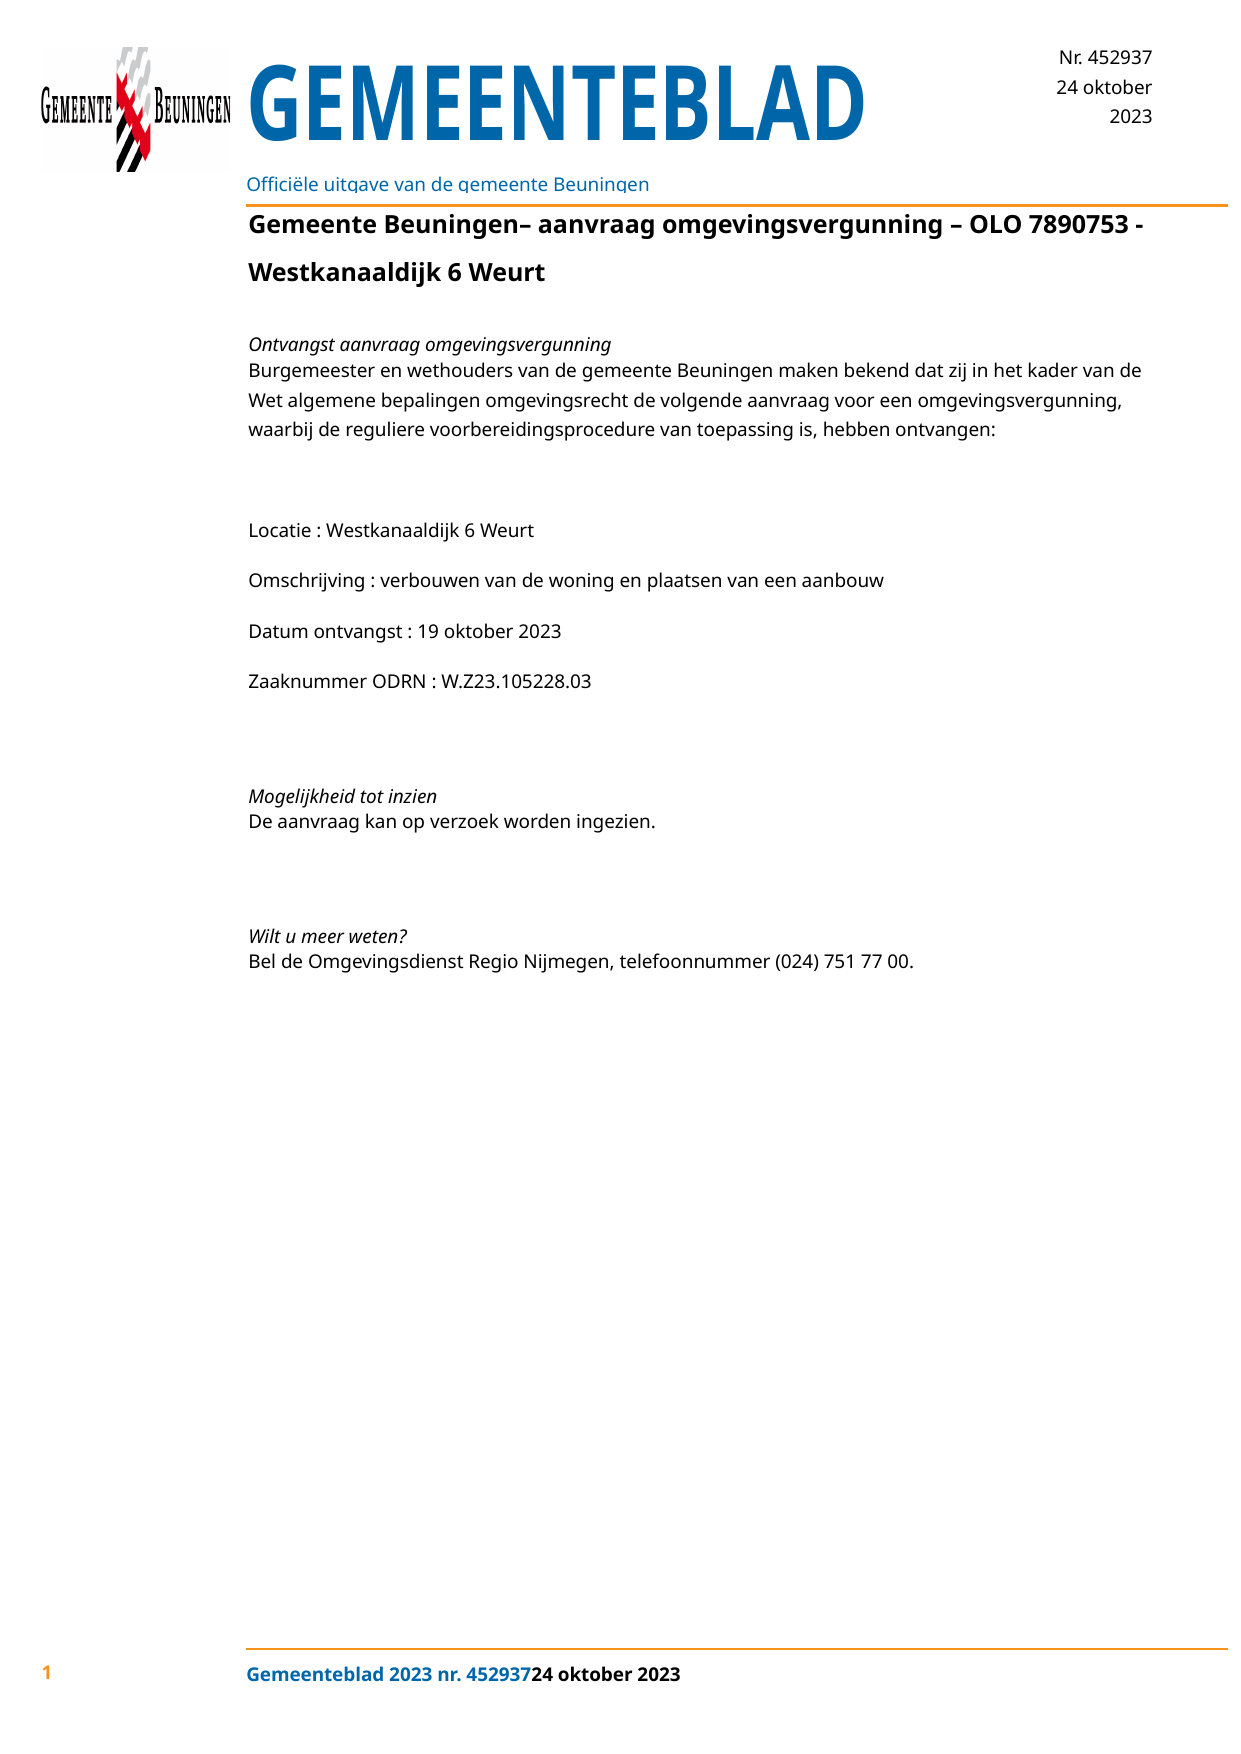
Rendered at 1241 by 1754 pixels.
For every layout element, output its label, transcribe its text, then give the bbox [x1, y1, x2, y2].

text Locatie : Westkanaaldijk 6 Weurt [248, 517, 1152, 543]
text Datum ontvangst : 19 oktober 2023 [248, 618, 1152, 644]
text Bel de Omgevingsdienst Regio Nijmegen, telefoonnummer (024) 751 77 00. [248, 949, 1152, 974]
text Mogelijkheid tot inzien [248, 783, 1152, 808]
text Gemeente Beuningen– aanvraag omgevingsvergunning – OLO 7890753 - Westkanaaldijk 6 Weurt [248, 207, 1152, 288]
text Omschrijving : verbouwen van de woning en plaatsen van een aanbouw [248, 568, 1152, 593]
text Wilt u meer weten? [248, 923, 1152, 949]
text Ontvangst aanvraag omgevingsvergunning [248, 331, 1152, 357]
text De aanvraag kan op verzoek worden ingezien. [248, 808, 1152, 834]
text Burgemeester en wethouders van de gemeente Beuningen maken bekend dat zij in het kader van de Wet algemene bepalingen omgevingsrecht de volgende aanvraag voor een omgevingsvergunning, waarbij de reguliere voorbereidingsprocedure van toepassing is, hebben ontvangen: [248, 357, 1152, 442]
picture [41, 47, 231, 172]
text Zaaknummer ODRN : W.Z23.105228.03 [248, 668, 1152, 694]
